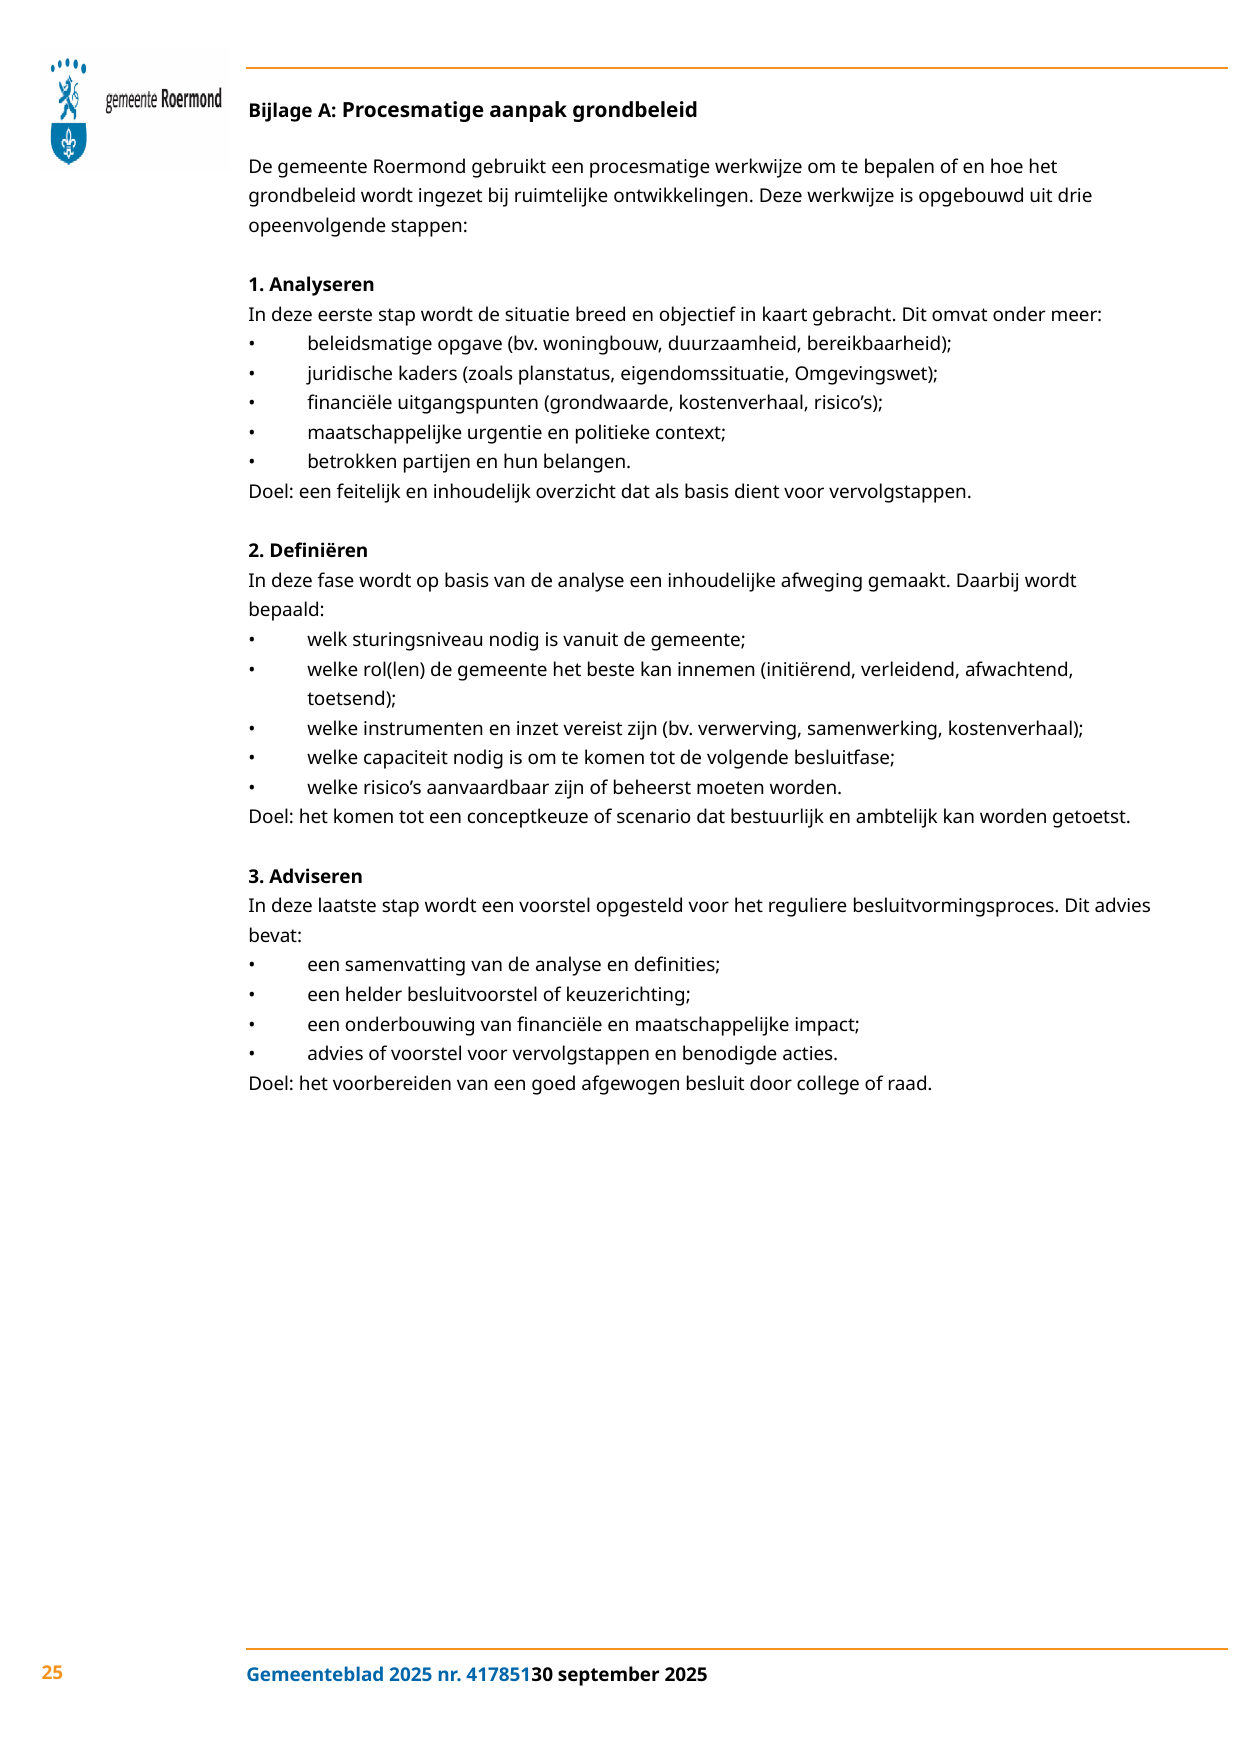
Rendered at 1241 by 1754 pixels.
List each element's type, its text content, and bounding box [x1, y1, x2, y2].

list juridische kaders (zoals planstatus, eigendomssituatie, Omgevingswet); [248, 360, 1152, 386]
list welk sturingsniveau nodig is vanuit de gemeente; [248, 626, 1152, 652]
list financiële uitgangspunten (grondwaarde, kostenverhaal, risico’s); [248, 389, 1152, 415]
picture [41, 47, 231, 172]
list beleidsmatige opgave (bv. woningbouw, duurzaamheid, bereikbaarheid); [248, 330, 1152, 356]
text In deze eerste stap wordt de situatie breed en objectief in kaart gebracht. Dit omvat onder meer: [248, 301, 1152, 327]
list maatschappelijke urgentie en politieke context; [248, 419, 1152, 445]
list welke risico’s aanvaardbaar zijn of beheerst moeten worden. [248, 774, 1152, 800]
list een onderbouwing van financiële en maatschappelijke impact; [248, 1011, 1152, 1037]
list een samenvatting van de analyse en definities; [248, 952, 1152, 977]
text De gemeente Roermond gebruikt een procesmatige werkwijze om te bepalen of en hoe het grondbeleid wordt ingezet bij ruimtelijke ontwikkelingen. Deze werkwijze is opgebouwd uit drie opeenvolgende stappen: [248, 153, 1152, 238]
text Doel: het komen tot een conceptkeuze of scenario dat bestuurlijk en ambtelijk kan worden getoetst. [248, 804, 1152, 829]
list een helder besluitvoorstel of keuzerichting; [248, 981, 1152, 1007]
text In deze laatste stap wordt een voorstel opgesteld voor het reguliere besluitvormingsproces. Dit advies bevat: [248, 892, 1152, 948]
text 1. Analyseren [248, 271, 1152, 297]
list welke capaciteit nodig is om te komen tot de volgende besluitfase; [248, 744, 1152, 770]
list welke rol(len) de gemeente het beste kan innemen (initiërend, verleidend, afwachtend, toetsend); [248, 656, 1152, 711]
list advies of voorstel voor vervolgstappen en benodigde acties. [248, 1040, 1152, 1066]
text Doel: een feitelijk en inhoudelijk overzicht dat als basis dient voor vervolgstappen. [248, 478, 1152, 504]
text 3. Adviseren [248, 863, 1152, 889]
list welke instrumenten en inzet vereist zijn (bv. verwerving, samenwerking, kostenverhaal); [248, 715, 1152, 741]
text In deze fase wordt op basis van de analyse een inhoudelijke afweging gemaakt. Daarbij wordt bepaald: [248, 567, 1152, 622]
text Doel: het voorbereiden van een goed afgewogen besluit door college of raad. [248, 1070, 1152, 1096]
list betrokken partijen en hun belangen. [248, 449, 1152, 474]
text Bijlage A: Procesmatige aanpak grondbeleid [248, 95, 1152, 123]
text 2. Definiëren [248, 537, 1152, 563]
